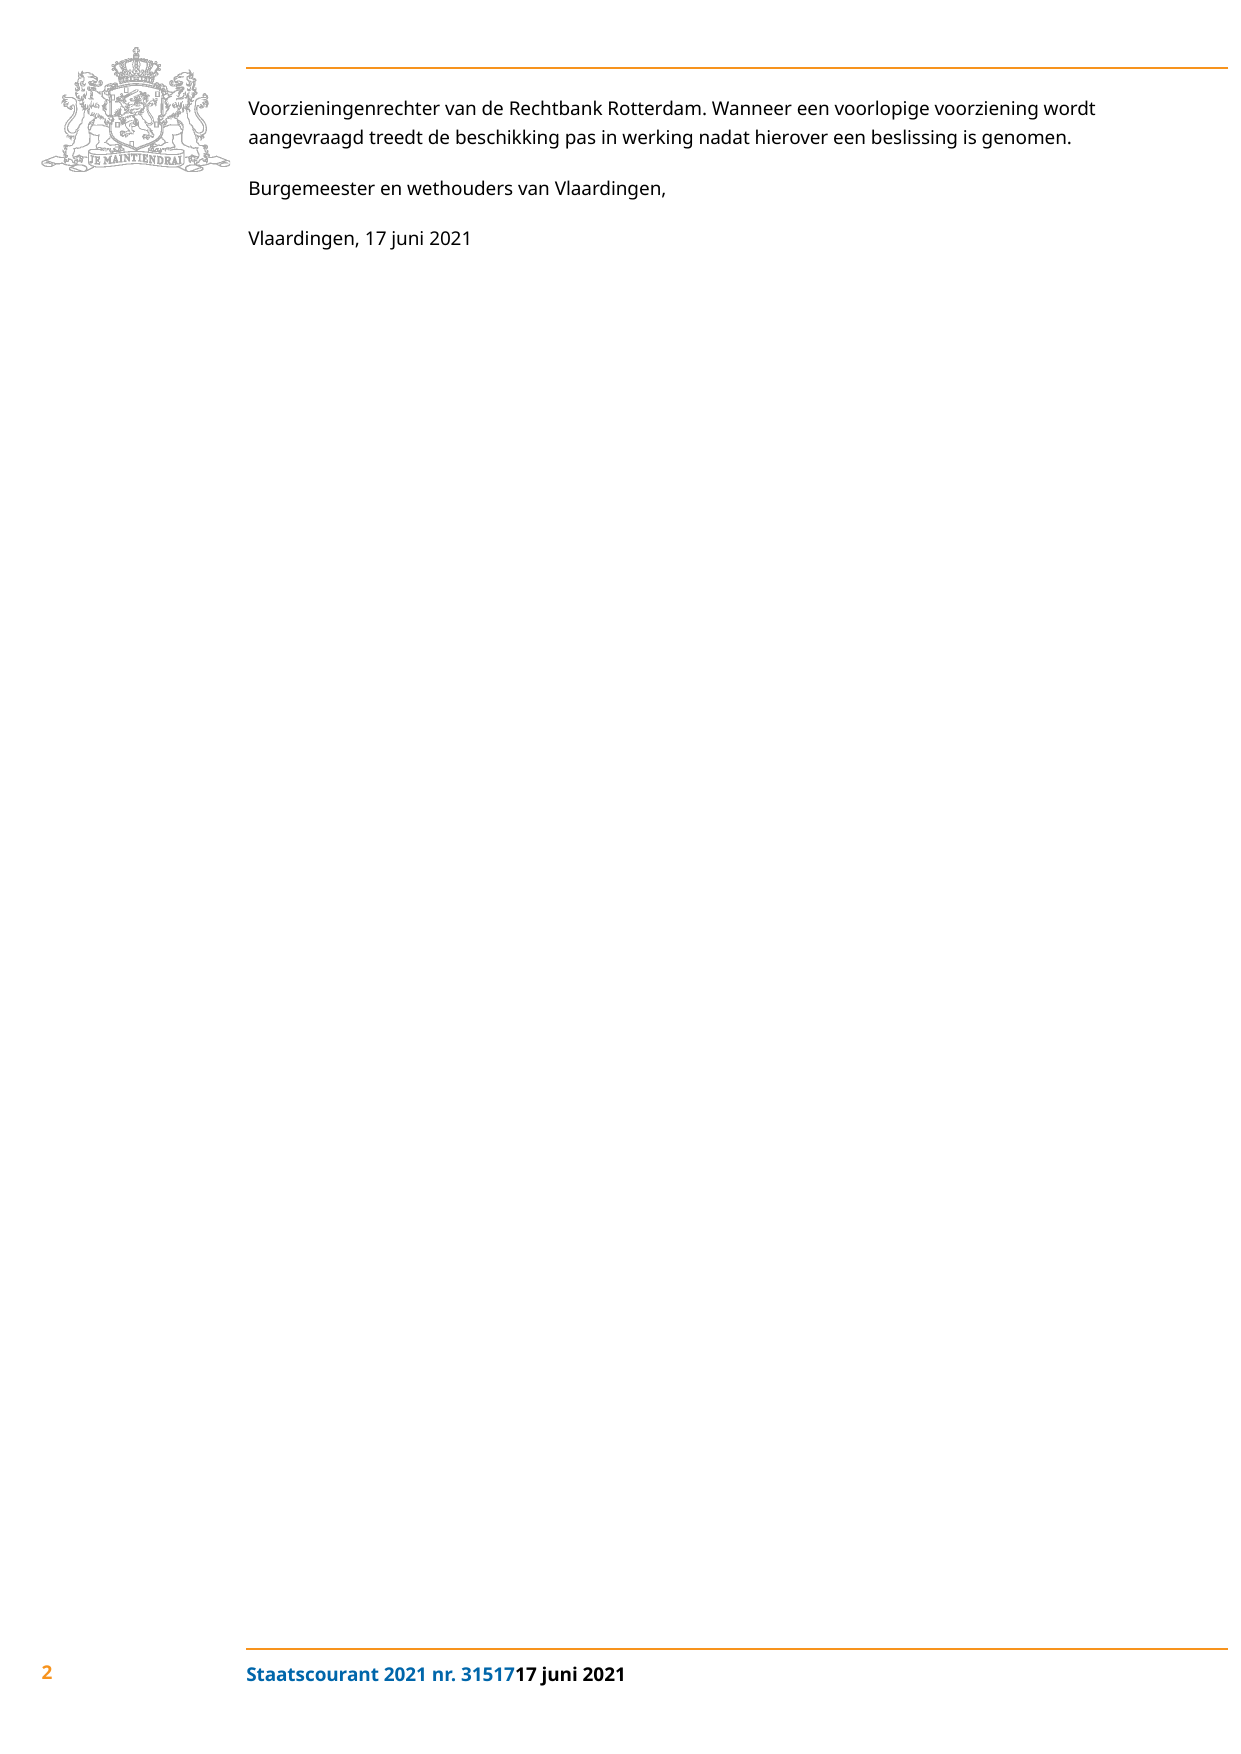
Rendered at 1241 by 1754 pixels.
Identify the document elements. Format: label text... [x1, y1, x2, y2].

picture [41, 47, 231, 172]
text Voorzieningenrechter van de Rechtbank Rotterdam. Wanneer een voorlopige voorziening wordt aangevraagd treedt de beschikking pas in werking nadat hierover een beslissing is genomen. [248, 95, 1152, 150]
text Burgemeester en wethouders van Vlaardingen, [248, 175, 1152, 201]
text Vlaardingen, 17 juni 2021 [248, 225, 1152, 251]
